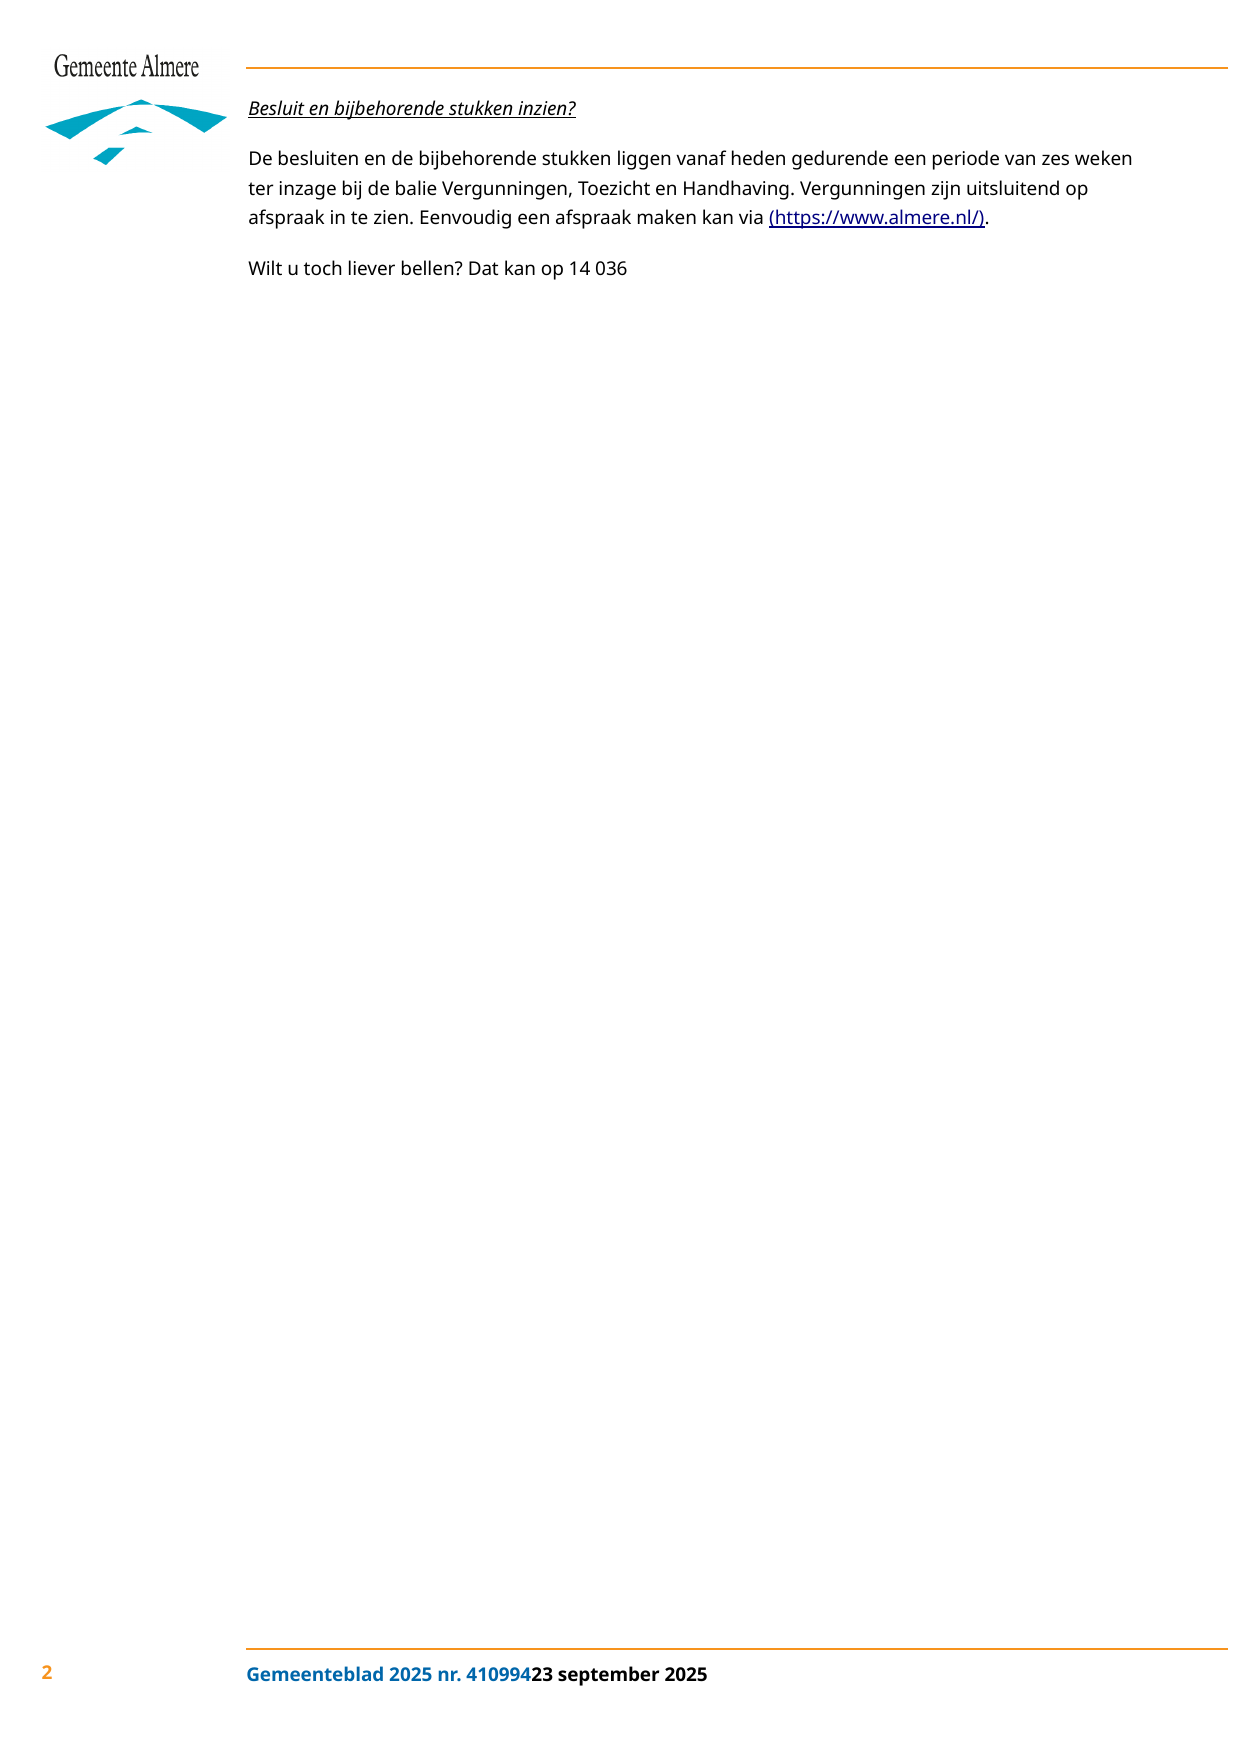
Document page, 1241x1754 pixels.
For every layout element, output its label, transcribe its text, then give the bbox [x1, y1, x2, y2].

text De besluiten en de bijbehorende stukken liggen vanaf heden gedurende een periode van zes weken ter inzage bij de balie Vergunningen, Toezicht en Handhaving. Vergunningen zijn uitsluitend op afspraak in te zien. Eenvoudig een afspraak maken kan via (https://www.almere.nl/). [248, 145, 1152, 230]
picture [41, 47, 231, 172]
text Besluit en bijbehorende stukken inzien? [248, 95, 1152, 121]
text Wilt u toch liever bellen? Dat kan op 14 036 [248, 255, 1152, 281]
